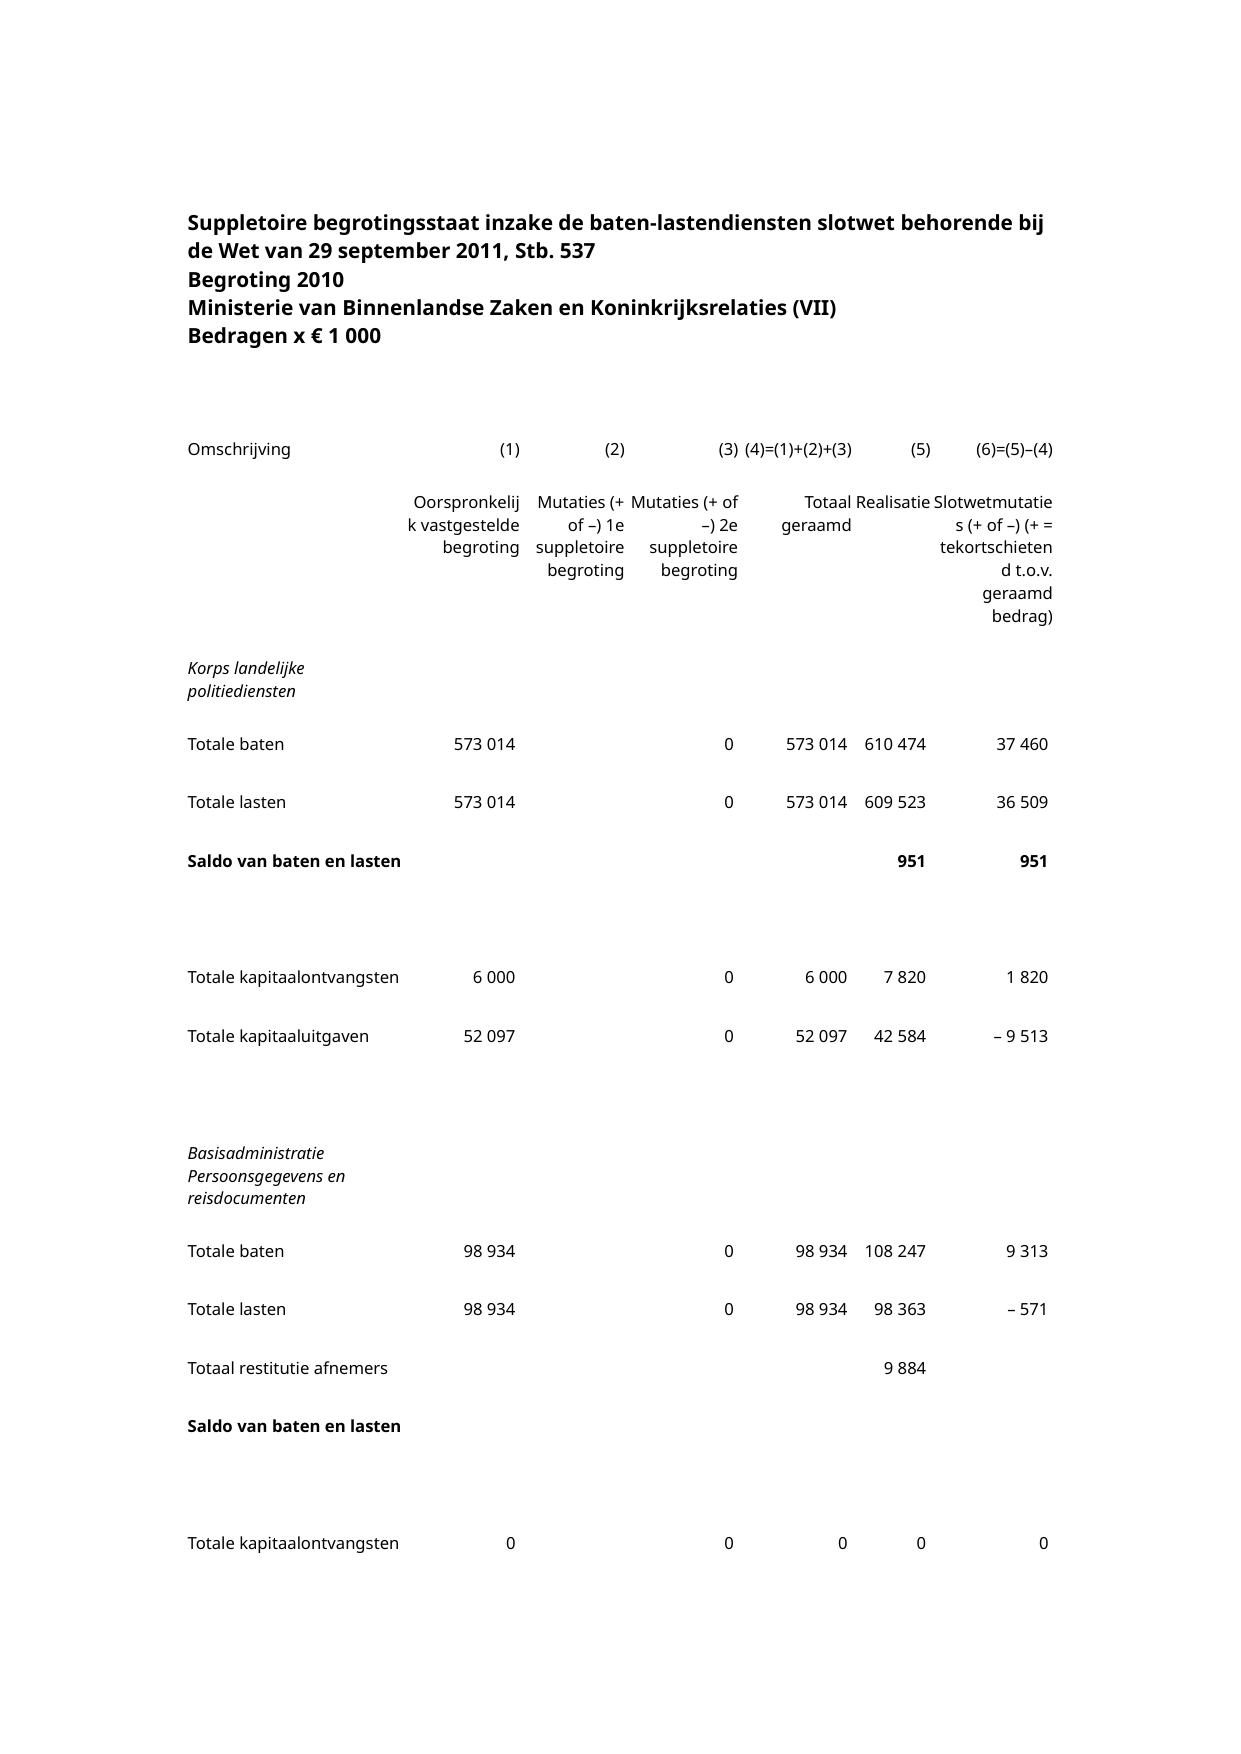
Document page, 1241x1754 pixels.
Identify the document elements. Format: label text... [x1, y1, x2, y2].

table_cell 98 934 [406, 1298, 519, 1356]
table_cell [930, 1083, 1053, 1141]
table_cell 37 460 [930, 733, 1053, 791]
table_cell [520, 791, 624, 849]
table_cell – 9 513 [930, 1025, 1053, 1083]
table_cell [188, 1083, 406, 1141]
table_cell [738, 908, 852, 966]
table_cell [520, 1356, 624, 1415]
table_cell 573 014 [738, 791, 852, 849]
table_cell [624, 1415, 738, 1473]
table_cell 42 584 [852, 1025, 930, 1083]
text Suppletoire begrotingsstaat inzake de baten-lastendiensten slotwet behorende bij de Wet van 29 september 2011, Stb. 537 [187, 208, 1053, 265]
table_cell [520, 1473, 624, 1532]
table_cell [930, 1473, 1053, 1532]
table_cell [520, 1298, 624, 1356]
table_cell 108 247 [852, 1240, 930, 1298]
table_cell 98 934 [738, 1298, 852, 1356]
table_cell – 571 [930, 1298, 1053, 1356]
table_cell [406, 1141, 519, 1239]
table_cell Totale kapitaaluitgaven [188, 1025, 406, 1083]
table_cell [624, 1473, 738, 1532]
table_cell 0 [624, 1298, 738, 1356]
table_cell 0 [624, 1240, 738, 1298]
table_cell 9 313 [930, 1240, 1053, 1298]
table_cell 0 [624, 1025, 738, 1083]
table_cell 98 934 [738, 1240, 852, 1298]
table_cell [852, 657, 930, 732]
table_cell 609 523 [852, 791, 930, 849]
table_cell [406, 1083, 519, 1141]
table_cell [930, 1415, 1053, 1473]
table_cell [738, 1141, 852, 1239]
table_cell 951 [852, 849, 930, 908]
table_cell Totale kapitaalontvangsten [188, 966, 406, 1024]
table_cell [188, 908, 406, 966]
table_cell Totale lasten [188, 791, 406, 849]
table_cell 0 [624, 966, 738, 1024]
table_cell [930, 1356, 1053, 1415]
table_cell 6 000 [406, 966, 519, 1024]
table_cell 573 014 [406, 791, 519, 849]
table_cell [520, 1240, 624, 1298]
table_cell [738, 849, 852, 908]
table_cell [624, 1083, 738, 1141]
table_cell Totale lasten [188, 1298, 406, 1356]
table_cell 0 [624, 791, 738, 849]
table_cell [520, 966, 624, 1024]
table_cell 52 097 [406, 1025, 519, 1083]
table_cell [624, 657, 738, 732]
table_cell Mutaties (+ of –) 1e suppletoire begroting [520, 491, 624, 657]
table_cell [930, 1141, 1053, 1239]
table_cell [624, 1356, 738, 1415]
table_cell 573 014 [406, 733, 519, 791]
table_cell [406, 849, 519, 908]
table_cell [520, 1083, 624, 1141]
table_cell Saldo van baten en lasten [188, 1415, 406, 1473]
table_cell [520, 1532, 624, 1590]
table_cell [852, 1083, 930, 1141]
table_cell [624, 849, 738, 908]
table_cell [930, 657, 1053, 732]
table_cell [520, 1141, 624, 1239]
table_cell 36 509 [930, 791, 1053, 849]
table_cell [852, 908, 930, 966]
table_cell [738, 1083, 852, 1141]
table_cell [520, 733, 624, 791]
table_header (3) [624, 438, 738, 491]
table_cell 98 934 [406, 1240, 519, 1298]
table_cell [406, 657, 519, 732]
table_cell Slotwetmutaties (+ of –) (+ = tekortschietend t.o.v. geraamd bedrag) [930, 491, 1053, 657]
table_cell Realisatie [852, 491, 930, 657]
table_header (2) [520, 438, 624, 491]
table_cell [852, 1415, 930, 1473]
table_header (5) [852, 438, 930, 491]
table_cell [520, 1415, 624, 1473]
table_cell Totaal restitutie afnemers [188, 1356, 406, 1415]
table_cell [520, 849, 624, 908]
text Bedragen x € 1 000 [187, 322, 1053, 350]
table_cell Oorspronkelijk vastgestelde begroting [406, 491, 519, 657]
table_cell [738, 657, 852, 732]
table_cell 0 [930, 1532, 1053, 1590]
table_cell Totale kapitaalontvangsten [188, 1532, 406, 1590]
table_header (6)=(5)–(4) [930, 438, 1053, 491]
table_cell [520, 1025, 624, 1083]
table_cell [188, 1473, 406, 1532]
table_cell Korps landelijke politiediensten [188, 657, 406, 732]
table_cell 7 820 [852, 966, 930, 1024]
table_cell Totale baten [188, 733, 406, 791]
table_cell Mutaties (+ of –) 2e suppletoire begroting [624, 491, 738, 657]
table_cell [738, 1473, 852, 1532]
text Begroting 2010 [187, 265, 1053, 293]
table_cell [738, 1415, 852, 1473]
table_header Omschrijving [188, 438, 406, 491]
table_cell 98 363 [852, 1298, 930, 1356]
table_cell Basisadministratie Persoonsgegevens en reisdocumenten [188, 1141, 406, 1239]
table_cell 0 [624, 733, 738, 791]
table_cell 0 [738, 1532, 852, 1590]
table_cell [406, 1356, 519, 1415]
table_cell [520, 908, 624, 966]
table_cell 573 014 [738, 733, 852, 791]
table_cell [624, 1141, 738, 1239]
table_cell 951 [930, 849, 1053, 908]
table_cell [738, 1356, 852, 1415]
table_cell [852, 1141, 930, 1239]
table_cell [406, 908, 519, 966]
table_cell 0 [406, 1532, 519, 1590]
table_cell 0 [624, 1532, 738, 1590]
table_cell Saldo van baten en lasten [188, 849, 406, 908]
text Ministerie van Binnenlandse Zaken en Koninkrijksrelaties (VII) [187, 293, 1053, 322]
table_cell 610 474 [852, 733, 930, 791]
table_cell 6 000 [738, 966, 852, 1024]
table_cell [930, 908, 1053, 966]
table_cell [406, 1415, 519, 1473]
table_cell [406, 1473, 519, 1532]
table_cell Totale baten [188, 1240, 406, 1298]
table_cell 52 097 [738, 1025, 852, 1083]
table_cell Totaal geraamd [738, 491, 852, 657]
table_cell [852, 1473, 930, 1532]
table_header (4)=(1)+(2)+(3) [738, 438, 852, 491]
table_cell 1 820 [930, 966, 1053, 1024]
table_cell [520, 657, 624, 732]
table_cell 9 884 [852, 1356, 930, 1415]
table_cell 0 [852, 1532, 930, 1590]
table_header (1) [406, 438, 519, 491]
table_cell [624, 908, 738, 966]
table_cell [188, 491, 406, 657]
